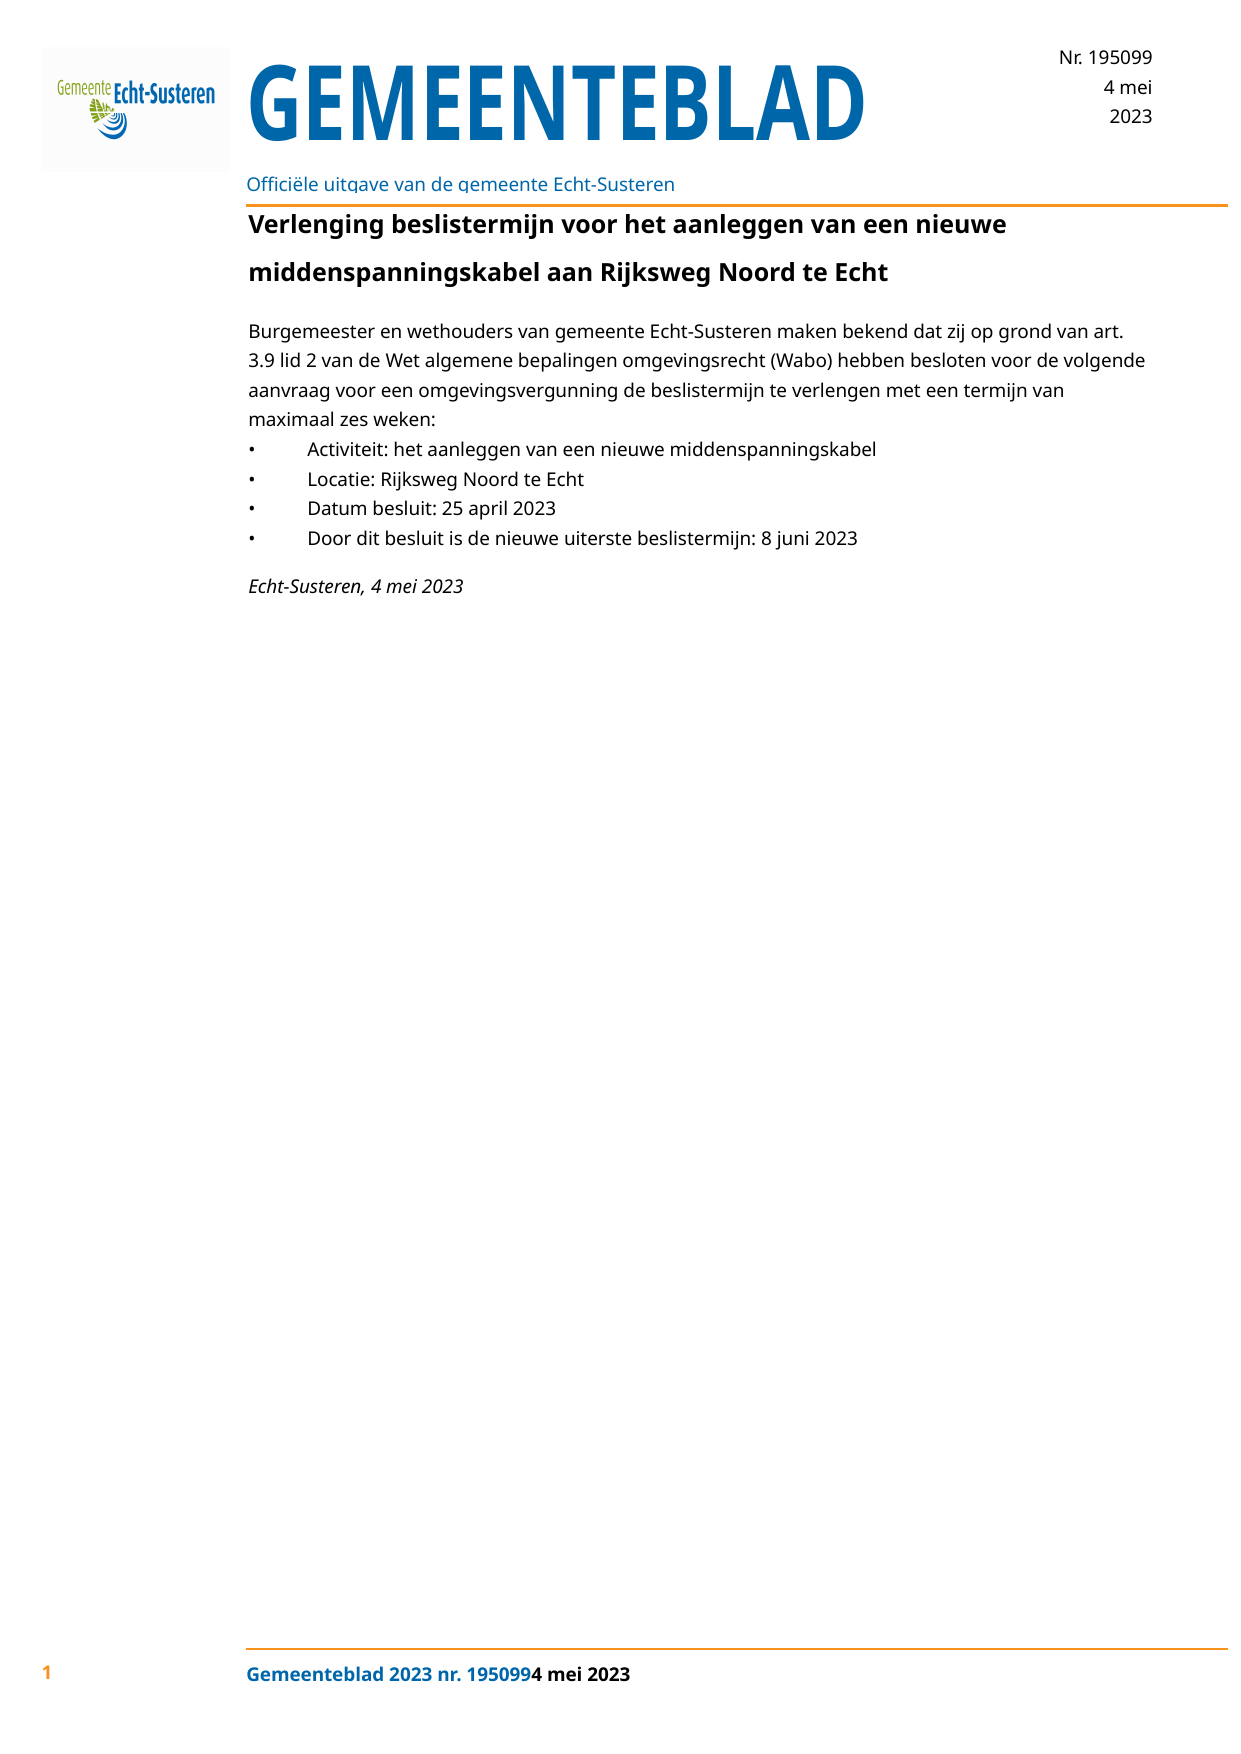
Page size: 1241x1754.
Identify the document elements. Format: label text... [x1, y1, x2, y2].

list Activiteit: het aanleggen van een nieuwe middenspanningskabel [248, 436, 1152, 462]
text Verlenging beslistermijn voor het aanleggen van een nieuwe middenspanningskabel aan Rijksweg Noord te Echt [248, 207, 1152, 288]
text Burgemeester en wethouders van gemeente Echt-Susteren maken bekend dat zij op grond van art. 3.9 lid 2 van de Wet algemene bepalingen omgevingsrecht (Wabo) hebben besloten voor de volgende aanvraag voor een omgevingsvergunning de beslistermijn te verlengen met een termijn van maximaal zes weken: [248, 318, 1152, 432]
list Door dit besluit is de nieuwe uiterste beslistermijn: 8 juni 2023 [248, 525, 1152, 551]
text Echt-Susteren, 4 mei 2023 [248, 573, 1152, 598]
picture [41, 47, 231, 172]
list Locatie: Rijksweg Noord te Echt [248, 466, 1152, 492]
list Datum besluit: 25 april 2023 [248, 495, 1152, 521]
